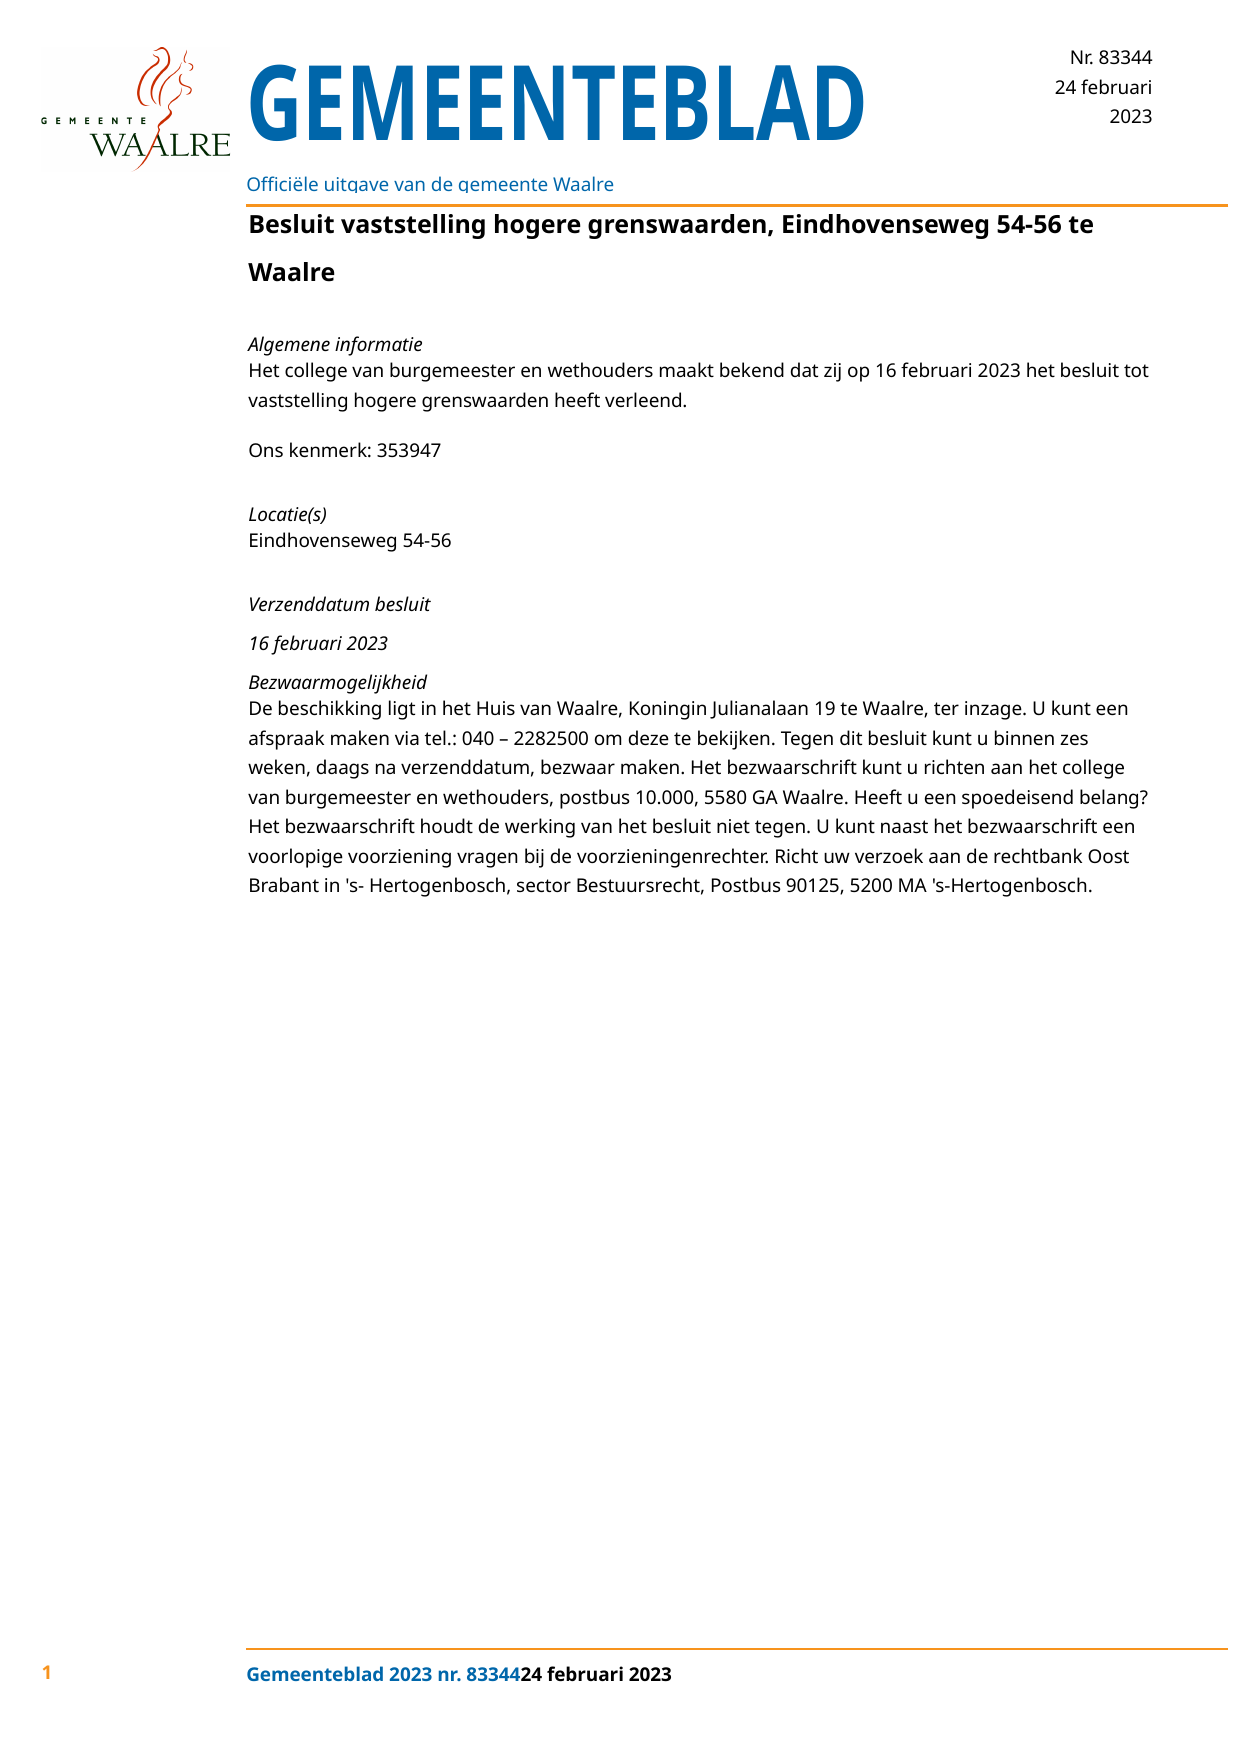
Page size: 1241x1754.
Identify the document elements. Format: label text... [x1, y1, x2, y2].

text Eindhovenseweg 54-56 [248, 527, 1152, 553]
text Verzenddatum besluit [248, 591, 1152, 617]
text Locatie(s) [248, 501, 1152, 527]
text De beschikking ligt in het Huis van Waalre, Koningin Julianalaan 19 te Waalre, ter inzage. U kunt een afspraak maken via tel.: 040 – 2282500 om deze te bekijken. Tegen dit besluit kunt u binnen zes weken, daags na verzenddatum, bezwaar maken. Het bezwaarschrift kunt u richten aan het college van burgemeester en wethouders, postbus 10.000, 5580 GA Waalre. Heeft u een spoedeisend belang? Het bezwaarschrift houdt de werking van het besluit niet tegen. U kunt naast het bezwaarschrift een voorlopige voorziening vragen bij de voorzieningenrechter. Richt uw verzoek aan de rechtbank Oost Brabant in 's- Hertogenbosch, sector Bestuursrecht, Postbus 90125, 5200 MA 's-Hertogenbosch. [248, 695, 1152, 898]
text Bezwaarmogelijkheid [248, 669, 1152, 695]
text Algemene informatie [248, 331, 1152, 357]
text Het college van burgemeester en wethouders maakt bekend dat zij op 16 februari 2023 het besluit tot vaststelling hogere grenswaarden heeft verleend. [248, 357, 1152, 412]
text Ons kenmerk: 353947 [248, 437, 1152, 463]
picture [41, 47, 231, 172]
text 16 februari 2023 [248, 630, 1152, 656]
text Besluit vaststelling hogere grenswaarden, Eindhovenseweg 54-56 te Waalre [248, 207, 1152, 288]
